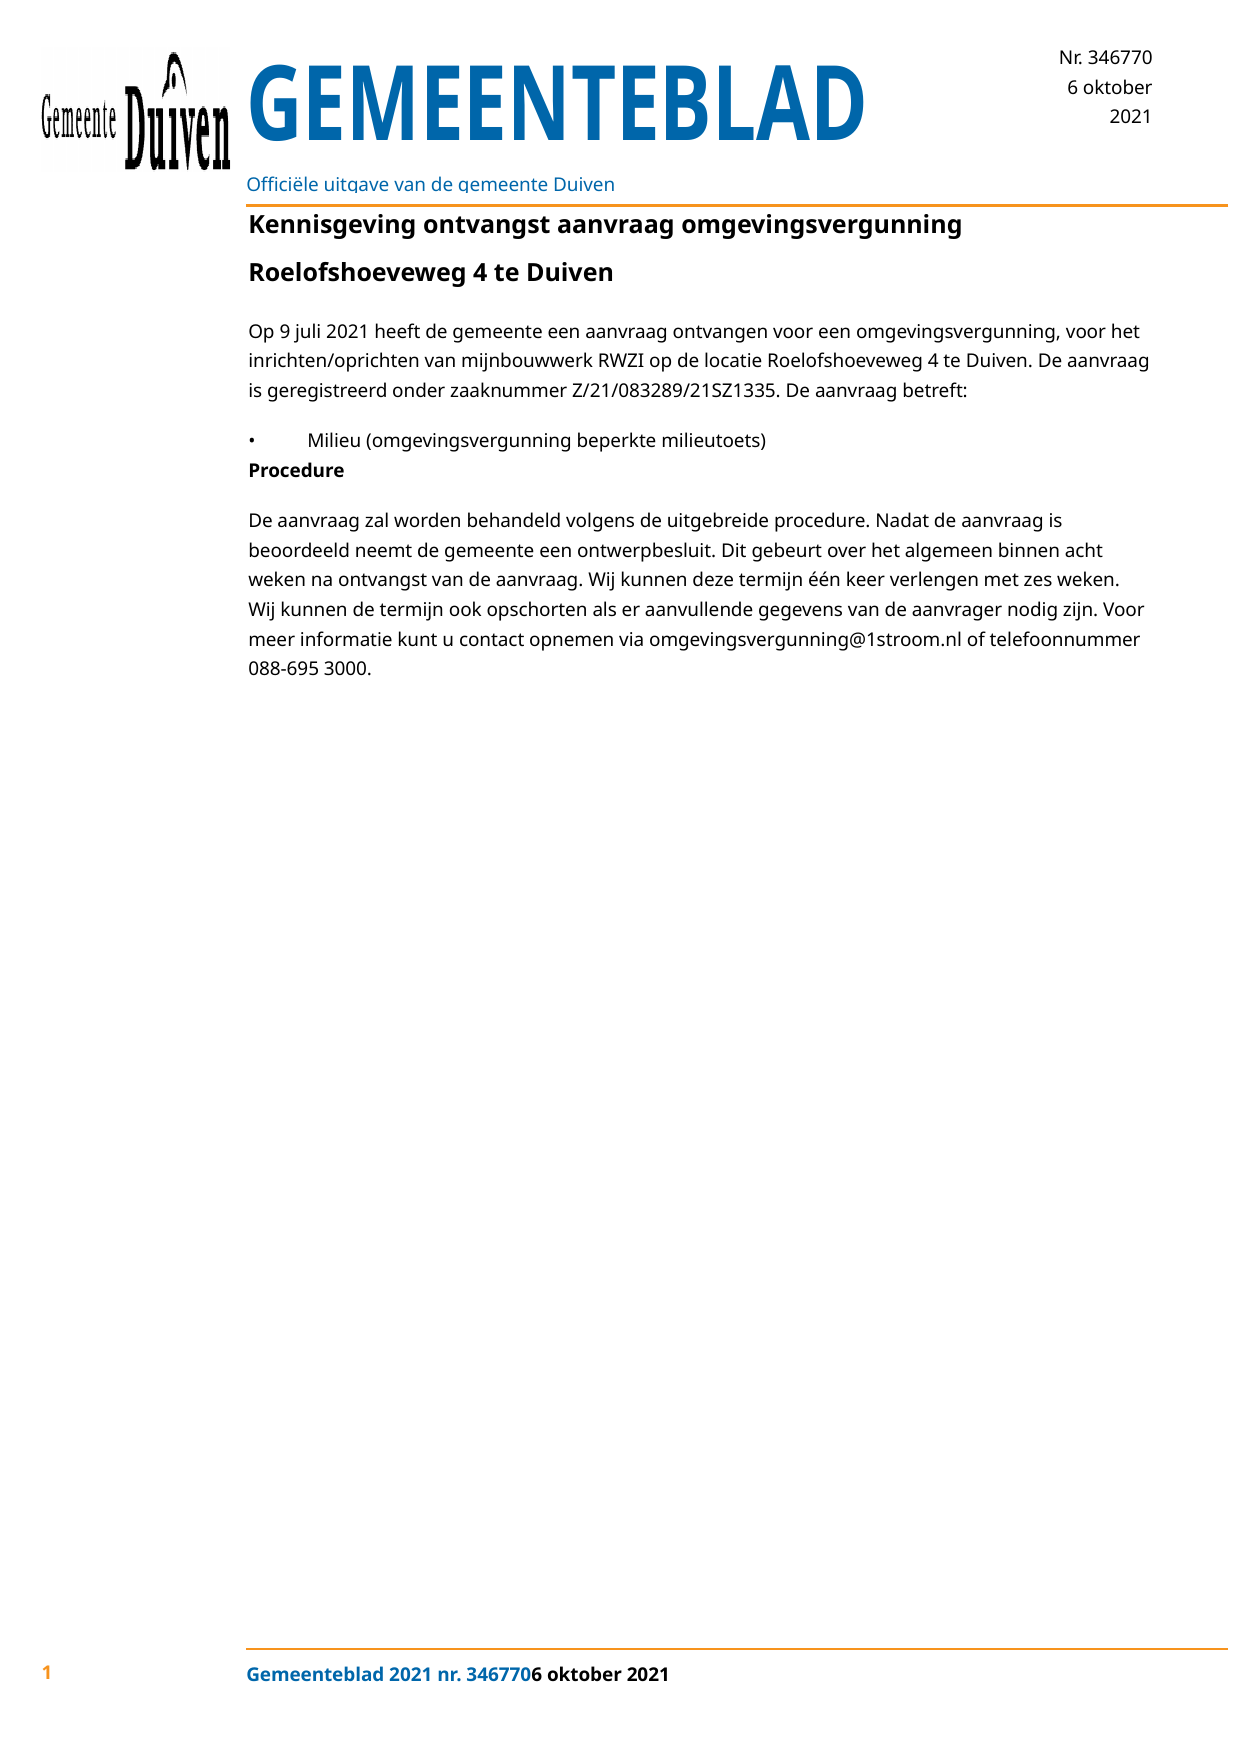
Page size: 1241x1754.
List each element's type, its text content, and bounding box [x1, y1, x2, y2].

text Kennisgeving ontvangst aanvraag omgevingsvergunning Roelofshoeveweg 4 te Duiven [248, 207, 1152, 288]
text Procedure [248, 457, 1152, 483]
picture [41, 47, 231, 172]
text De aanvraag zal worden behandeld volgens de uitgebreide procedure. Nadat de aanvraag is beoordeeld neemt de gemeente een ontwerpbesluit. Dit gebeurt over het algemeen binnen acht weken na ontvangst van de aanvraag. Wij kunnen deze termijn één keer verlengen met zes weken. Wij kunnen de termijn ook opschorten als er aanvullende gegevens van de aanvrager nodig zijn. Voor meer informatie kunt u contact opnemen via omgevingsvergunning@1stroom.nl of telefoonnummer 088-695 3000. [248, 507, 1152, 681]
list Milieu (omgevingsvergunning beperkte milieutoets) [248, 427, 1152, 453]
text Op 9 juli 2021 heeft de gemeente een aanvraag ontvangen voor een omgevingsvergunning, voor het inrichten/oprichten van mijnbouwwerk RWZI op de locatie Roelofshoeveweg 4 te Duiven. De aanvraag is geregistreerd onder zaaknummer Z/21/083289/21SZ1335. De aanvraag betreft: [248, 318, 1152, 403]
